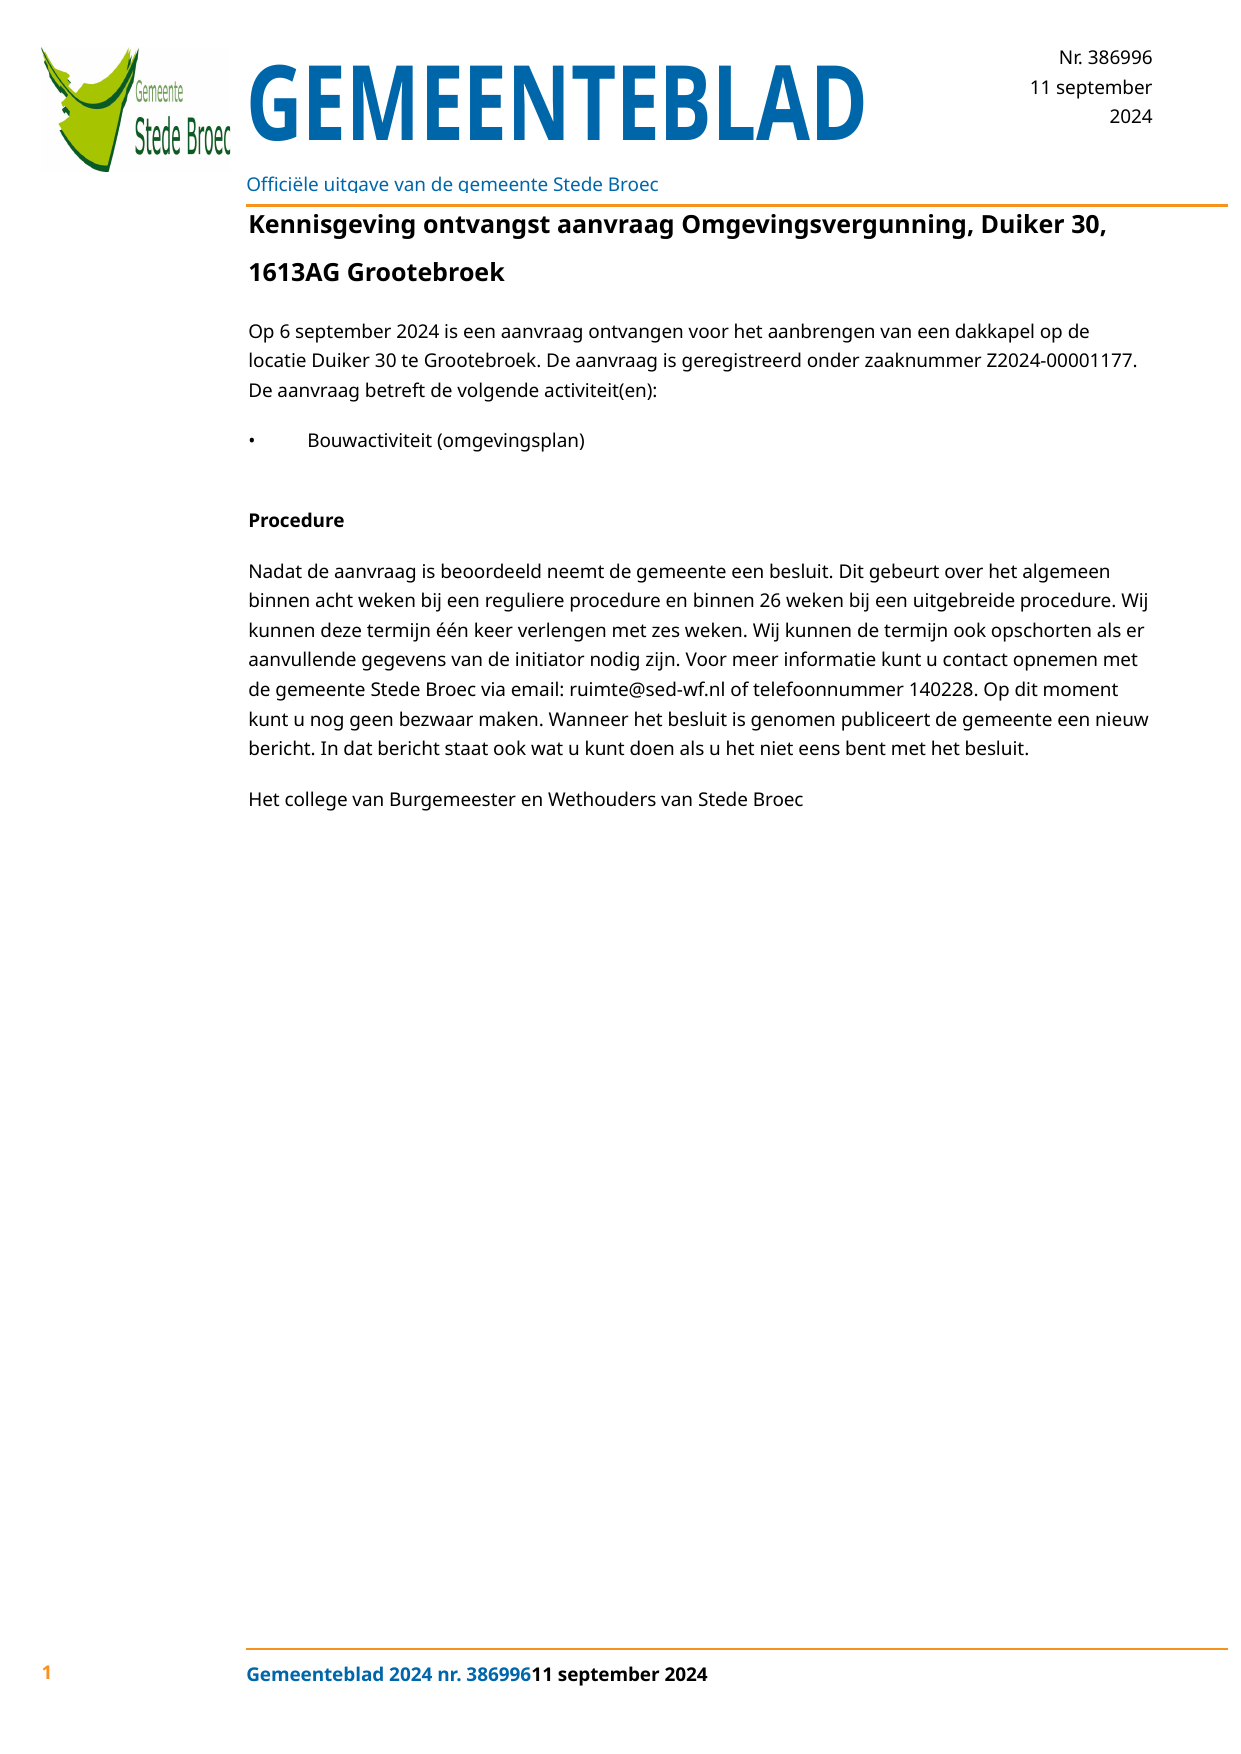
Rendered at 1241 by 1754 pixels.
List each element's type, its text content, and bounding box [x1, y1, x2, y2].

text Op 6 september 2024 is een aanvraag ontvangen voor het aanbrengen van een dakkapel op de locatie Duiker 30 te Grootebroek. De aanvraag is geregistreerd onder zaaknummer Z2024-00001177. De aanvraag betreft de volgende activiteit(en): [248, 318, 1152, 403]
text Procedure [248, 507, 1152, 533]
text Nadat de aanvraag is beoordeeld neemt de gemeente een besluit. Dit gebeurt over het algemeen binnen acht weken bij een reguliere procedure en binnen 26 weken bij een uitgebreide procedure. Wij kunnen deze termijn één keer verlengen met zes weken. Wij kunnen de termijn ook opschorten als er aanvullende gegevens van de initiator nodig zijn. Voor meer informatie kunt u contact opnemen met de gemeente Stede Broec via email: ruimte@sed-wf.nl of telefoonnummer 140228. Op dit moment kunt u nog geen bezwaar maken. Wanneer het besluit is genomen publiceert de gemeente een nieuw bericht. In dat bericht staat ook wat u kunt doen als u het niet eens bent met het besluit. [248, 558, 1152, 761]
text Het college van Burgemeester en Wethouders van Stede Broec [248, 786, 1152, 812]
text Kennisgeving ontvangst aanvraag Omgevingsvergunning, Duiker 30, 1613AG Grootebroek [248, 207, 1152, 288]
list Bouwactiviteit (omgevingsplan) [248, 427, 1152, 453]
picture [41, 47, 231, 172]
